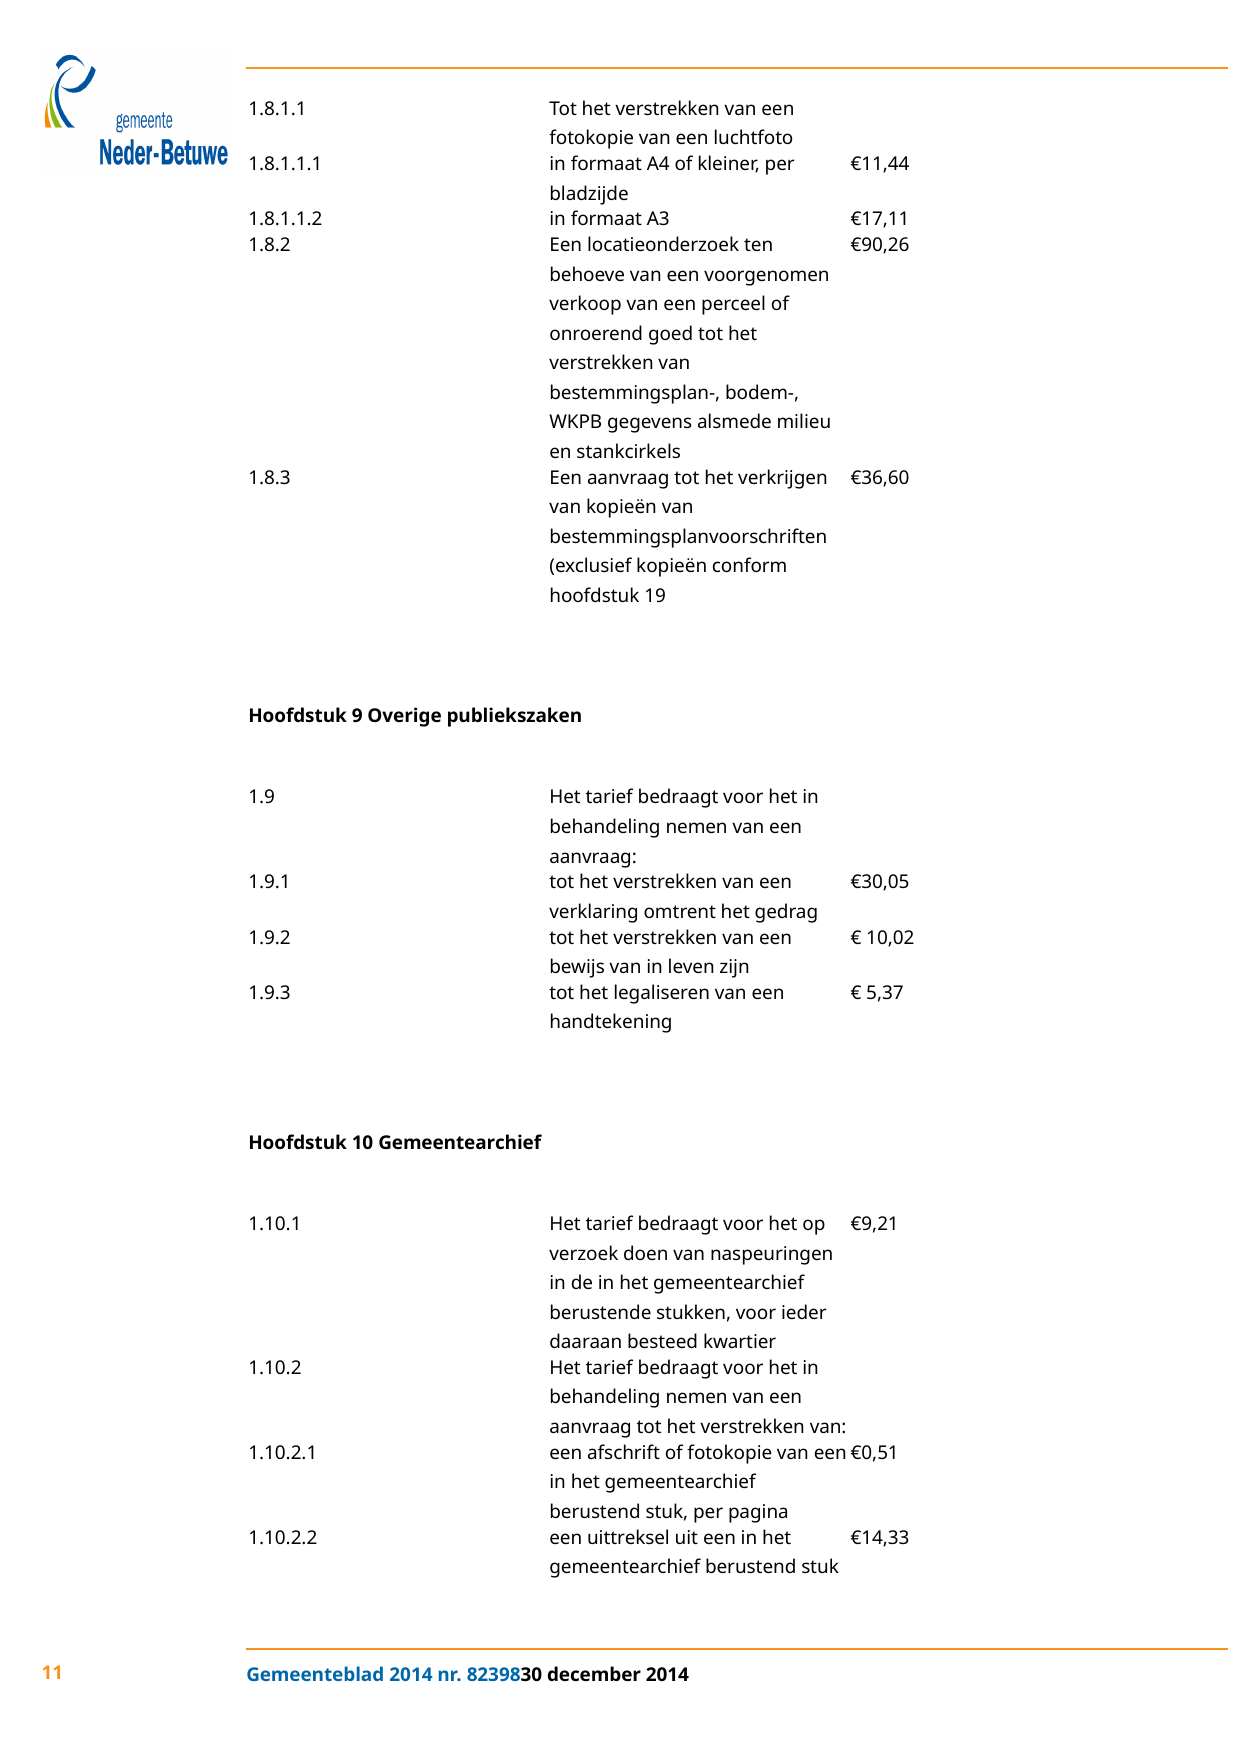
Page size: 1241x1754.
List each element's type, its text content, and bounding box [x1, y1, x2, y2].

table_cell [850, 95, 1152, 150]
table_cell € 10,02 [850, 924, 1152, 979]
table_cell €90,26 [850, 231, 1152, 464]
table_cell [850, 1354, 1152, 1439]
table_cell 1.8.1.1 [248, 95, 549, 150]
table_header [248, 1184, 549, 1210]
table_cell tot het legaliseren van een handtekening [549, 979, 850, 1034]
table_cell €14,33 [850, 1524, 1152, 1579]
table_cell €9,21 [850, 1210, 1152, 1354]
table_cell tot het verstrekken van een bewijs van in leven zijn [549, 924, 850, 979]
table_cell €11,44 [850, 150, 1152, 205]
table_cell € 5,37 [850, 979, 1152, 1034]
table_cell [850, 784, 1152, 868]
table_cell 1.9.2 [248, 924, 549, 979]
table_cell Tot het verstrekken van een fotokopie van een luchtfoto [549, 95, 850, 150]
table_header [549, 1184, 850, 1210]
table_cell Het tarief bedraagt voor het op verzoek doen van naspeuringen in de in het gemeentearchief berustende stukken, voor ieder daaraan besteed kwartier [549, 1210, 850, 1354]
table_header [248, 758, 549, 784]
table_cell €17,11 [850, 205, 1152, 231]
text Hoofdstuk 9 Overige publiekszaken [248, 703, 1152, 728]
table_cell Een locatieonderzoek ten behoeve van een voorgenomen verkoop van een perceel of onroerend goed tot het verstrekken van bestemmingsplan-, bodem-, WKPB gegevens alsmede milieu en stankcirkels [549, 231, 850, 464]
table_cell in formaat A4 of kleiner, per bladzijde [549, 150, 850, 205]
table_cell 1.8.3 [248, 464, 549, 608]
table_cell 1.10.1 [248, 1210, 549, 1354]
table_header [549, 758, 850, 784]
table_cell tot het verstrekken van een verklaring omtrent het gedrag [549, 869, 850, 924]
table_cell 1.9 [248, 784, 549, 868]
table_cell Het tarief bedraagt voor het in behandeling nemen van een aanvraag tot het verstrekken van: [549, 1354, 850, 1439]
table_header [850, 758, 1152, 784]
table_cell €30,05 [850, 869, 1152, 924]
table_cell een uittreksel uit een in het gemeentearchief berustend stuk [549, 1524, 850, 1579]
table_cell 1.10.2 [248, 1354, 549, 1439]
table_header [850, 1184, 1152, 1210]
table_cell Het tarief bedraagt voor het in behandeling nemen van een aanvraag: [549, 784, 850, 868]
table_cell een afschrift of fotokopie van een in het gemeentearchief berustend stuk, per pagina [549, 1439, 850, 1524]
table_cell 1.8.1.1.1 [248, 150, 549, 205]
table_cell 1.10.2.2 [248, 1524, 549, 1579]
table_cell 1.8.2 [248, 231, 549, 464]
table_cell 1.8.1.1.2 [248, 205, 549, 231]
table_cell €36,60 [850, 464, 1152, 608]
table_cell in formaat A3 [549, 205, 850, 231]
table_cell 1.9.3 [248, 979, 549, 1034]
table_cell 1.10.2.1 [248, 1439, 549, 1524]
table_cell 1.9.1 [248, 869, 549, 924]
table_cell Een aanvraag tot het verkrijgen van kopieën van bestemmingsplanvoorschriften (exclusief kopieën conform hoofdstuk 19 [549, 464, 850, 608]
table_cell €0,51 [850, 1439, 1152, 1524]
text Hoofdstuk 10 Gemeentearchief [248, 1129, 1152, 1155]
picture [41, 47, 231, 172]
